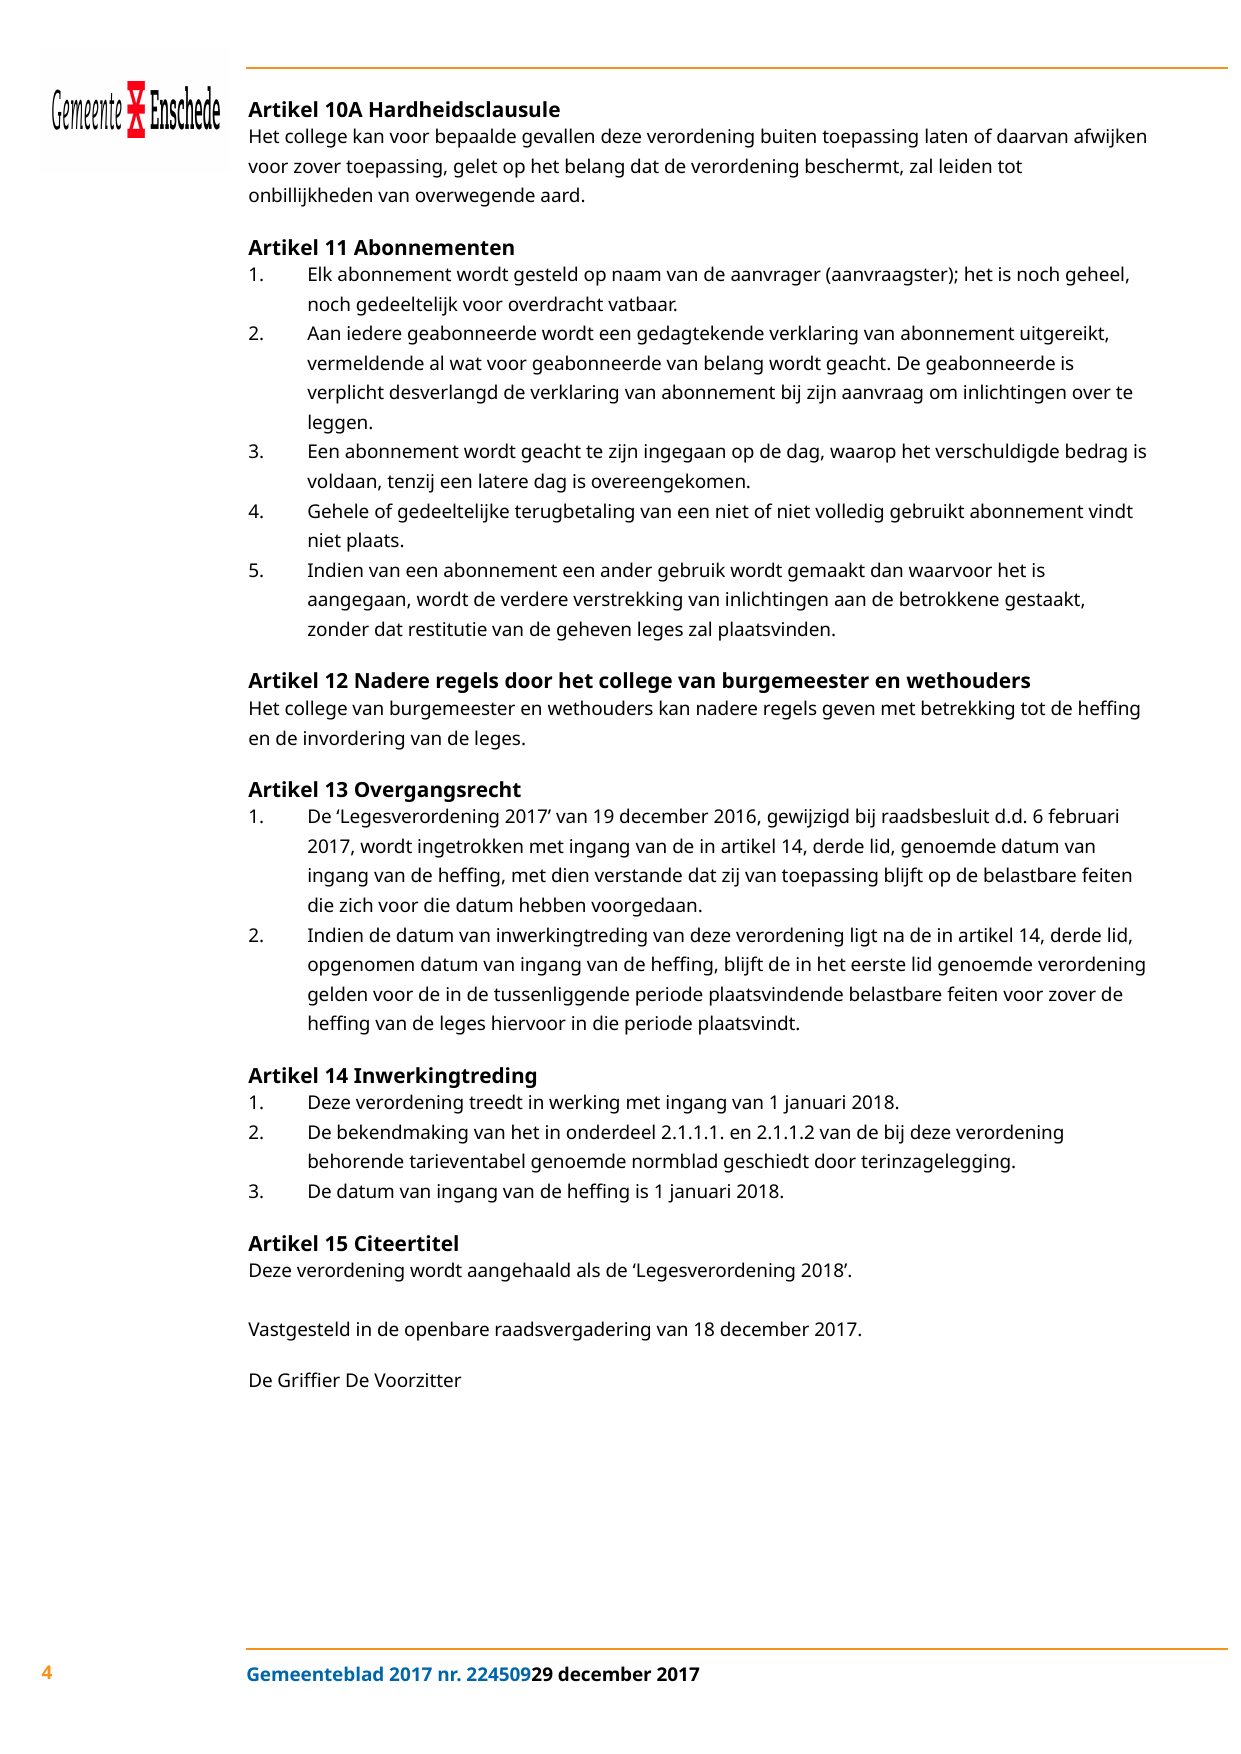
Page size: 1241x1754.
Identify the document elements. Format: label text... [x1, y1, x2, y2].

text Artikel 14 Inwerkingtreding [248, 1061, 1152, 1089]
list De ‘Legesverordening 2017’ van 19 december 2016, gewijzigd bij raadsbesluit d.d. 6 februari 2017, wordt ingetrokken met ingang van de in artikel 14, derde lid, genoemde datum van ingang van de heffing, met dien verstande dat zij van toepassing blijft op de belastbare feiten die zich voor die datum hebben voorgedaan. [248, 803, 1152, 918]
text Deze verordening wordt aangehaald als de ‘Legesverordening 2018’. [248, 1257, 1152, 1283]
list De datum van ingang van de heffing is 1 januari 2018. [248, 1178, 1152, 1204]
list Indien van een abonnement een ander gebruik wordt gemaakt dan waarvoor het is aangegaan, wordt de verdere verstrekking van inlichtingen aan de betrokkene gestaakt, zonder dat restitutie van de geheven leges zal plaatsvinden. [248, 557, 1152, 642]
list Een abonnement wordt geacht te zijn ingegaan op de dag, waarop het verschuldigde bedrag is voldaan, tenzij een latere dag is overeengekomen. [248, 439, 1152, 494]
text Het college kan voor bepaalde gevallen deze verordening buiten toepassing laten of daarvan afwijken voor zover toepassing, gelet op het belang dat de verordening beschermt, zal leiden tot onbillijkheden van overwegende aard. [248, 123, 1152, 208]
list Gehele of gedeeltelijke terugbetaling van een niet of niet volledig gebruikt abonnement vindt niet plaats. [248, 498, 1152, 553]
list Elk abonnement wordt gesteld op naam van de aanvrager (aanvraagster); het is noch geheel, noch gedeeltelijk voor overdracht vatbaar. [248, 261, 1152, 317]
text De Griffier De Voorzitter [248, 1368, 1152, 1393]
text Artikel 15 Citeertitel [248, 1229, 1152, 1257]
text Het college van burgemeester en wethouders kan nadere regels geven met betrekking tot de heffing en de invordering van de leges. [248, 695, 1152, 750]
text Artikel 11 Abonnementen [248, 233, 1152, 261]
text Artikel 10A Hardheidsclausule [248, 95, 1152, 123]
list Aan iedere geabonneerde wordt een gedagtekende verklaring van abonnement uitgereikt, vermeldende al wat voor geabonneerde van belang wordt geacht. De geabonneerde is verplicht desverlangd de verklaring van abonnement bij zijn aanvraag om inlichtingen over te leggen. [248, 320, 1152, 435]
text Vastgesteld in de openbare raadsvergadering van 18 december 2017. [248, 1316, 1152, 1342]
text Artikel 12 Nadere regels door het college van burgemeester en wethouders [248, 667, 1152, 695]
list Deze verordening treedt in werking met ingang van 1 januari 2018. [248, 1089, 1152, 1115]
text Artikel 13 Overgangsrecht [248, 775, 1152, 803]
list Indien de datum van inwerkingtreding van deze verordening ligt na de in artikel 14, derde lid, opgenomen datum van ingang van de heffing, blijft de in het eerste lid genoemde verordening gelden voor de in de tussenliggende periode plaatsvindende belastbare feiten voor zover de heffing van de leges hiervoor in die periode plaatsvindt. [248, 922, 1152, 1036]
list De bekendmaking van het in onderdeel 2.1.1.1. en 2.1.1.2 van de bij deze verordening behorende tarieventabel genoemde normblad geschiedt door terinzagelegging. [248, 1119, 1152, 1174]
picture [41, 47, 231, 172]
